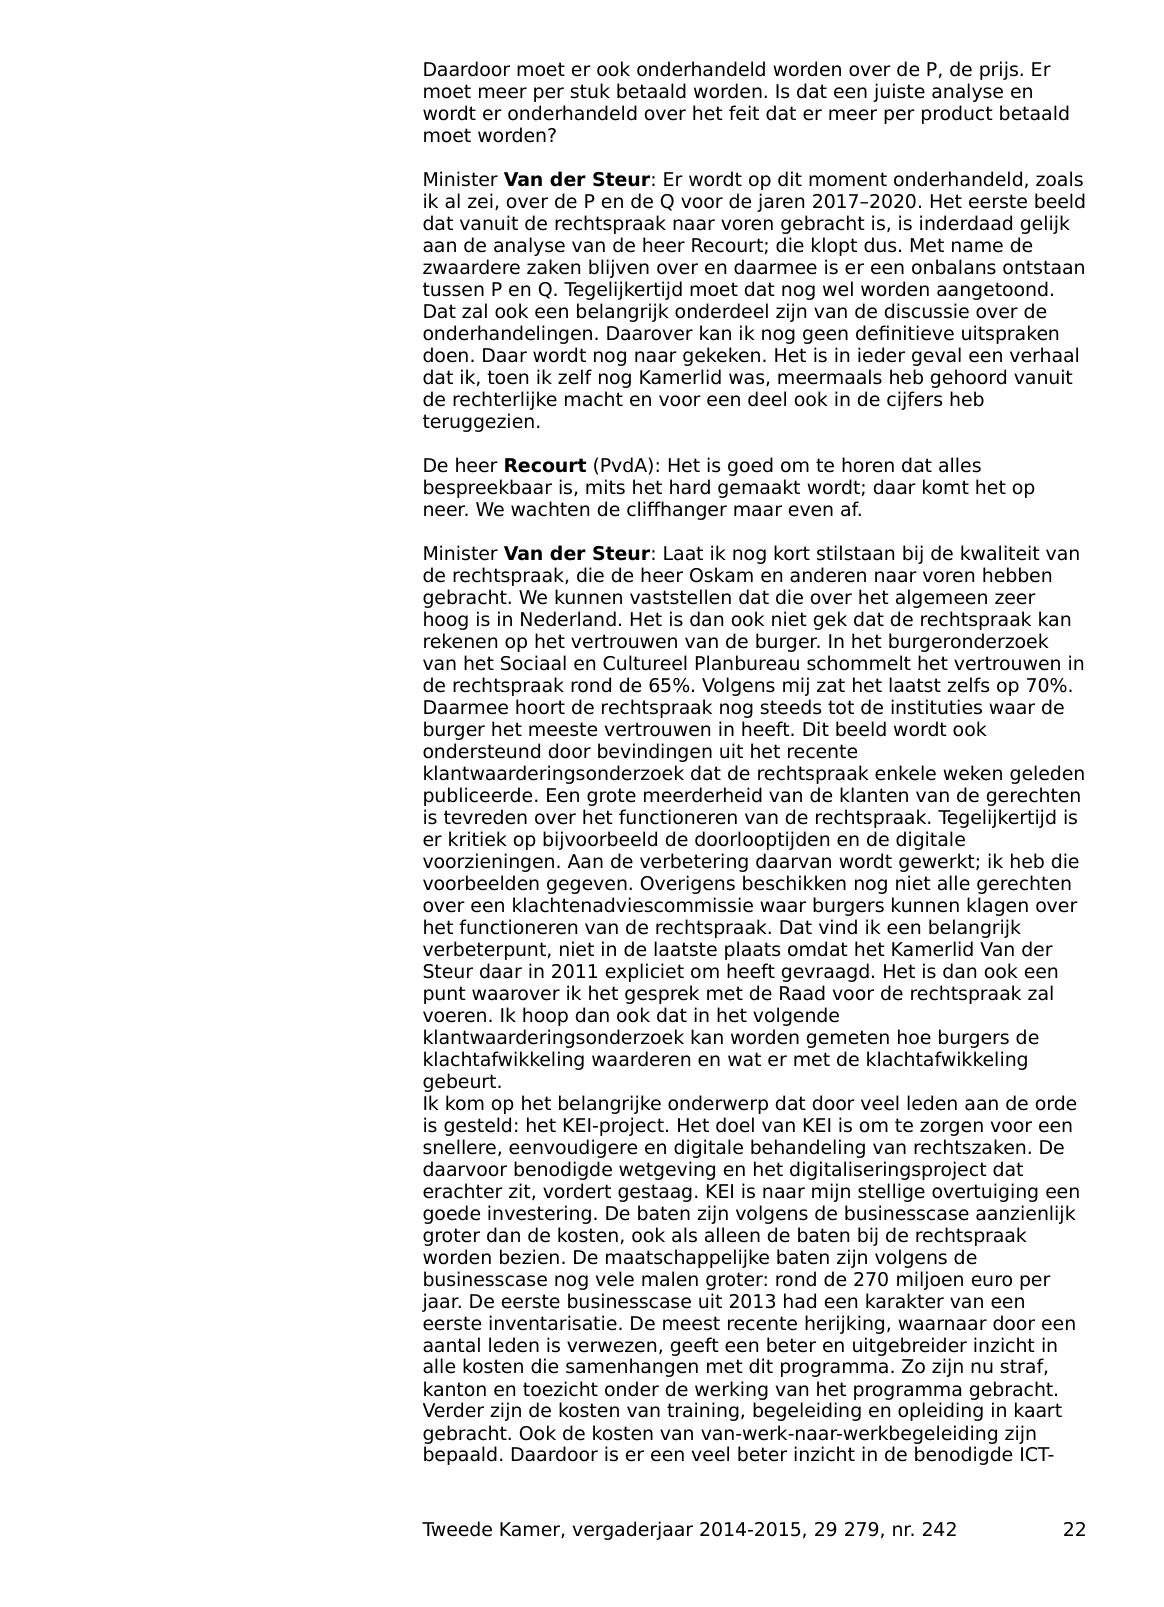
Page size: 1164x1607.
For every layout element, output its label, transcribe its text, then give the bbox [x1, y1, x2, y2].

text Ik kom op het belangrijke onderwerp dat door veel leden aan de orde is gesteld: het KEI-project. Het doel van KEI is om te zorgen voor een snellere, eenvoudigere en digitale behandeling van rechtszaken. De daarvoor benodigde wetgeving en het digitaliseringsproject dat erachter zit, vordert gestaag. KEI is naar mijn stellige overtuiging een goede investering. De baten zijn volgens de businesscase aanzienlijk groter dan de kosten, ook als alleen de baten bij de rechtspraak worden bezien. De maatschappelijke baten zijn volgens de businesscase nog vele malen groter: rond de 270 miljoen euro per jaar. De eerste businesscase uit 2013 had een karakter van een eerste inventarisatie. De meest recente herijking, waarnaar door een aantal leden is verwezen, geeft een beter en uitgebreider inzicht in alle kosten die samenhangen met dit programma. Zo zijn nu straf, kanton en toezicht onder de werking van het programma gebracht. Verder zijn de kosten van training, begeleiding en opleiding in kaart gebracht. Ook de kosten van van-werk-naar-werkbegeleiding zijn bepaald. Daardoor is er een veel beter inzicht in de benodigde ICT- [422, 1093, 1087, 1466]
text Minister Van der Steur: Er wordt op dit moment onderhandeld, zoals ik al zei, over de P en de Q voor de jaren 2017–2020. Het eerste beeld dat vanuit de rechtspraak naar voren gebracht is, is inderdaad gelijk aan de analyse van de heer Recourt; die klopt dus. Met name de zwaardere zaken blijven over en daarmee is er een onbalans ontstaan tussen P en Q. Tegelijkertijd moet dat nog wel worden aangetoond. Dat zal ook een belangrijk onderdeel zijn van de discussie over de onderhandelingen. Daarover kan ik nog geen definitieve uitspraken doen. Daar wordt nog naar gekeken. Het is in ieder geval een verhaal dat ik, toen ik zelf nog Kamerlid was, meermaals heb gehoord vanuit de rechterlijke macht en voor een deel ook in de cijfers heb teruggezien. [422, 169, 1087, 433]
text Daardoor moet er ook onderhandeld worden over de P, de prijs. Er moet meer per stuk betaald worden. Is dat een juiste analyse en wordt er onderhandeld over het feit dat er meer per product betaald moet worden? [422, 59, 1087, 147]
text De heer Recourt (PvdA): Het is goed om te horen dat alles bespreekbaar is, mits het hard gemaakt wordt; daar komt het op neer. We wachten de cliffhanger maar even af. [422, 455, 1087, 521]
text Minister Van der Steur: Laat ik nog kort stilstaan bij de kwaliteit van de rechtspraak, die de heer Oskam en anderen naar voren hebben gebracht. We kunnen vaststellen dat die over het algemeen zeer hoog is in Nederland. Het is dan ook niet gek dat de rechtspraak kan rekenen op het vertrouwen van de burger. In het burgeronderzoek van het Sociaal en Cultureel Planbureau schommelt het vertrouwen in de rechtspraak rond de 65%. Volgens mij zat het laatst zelfs op 70%. Daarmee hoort de rechtspraak nog steeds tot de instituties waar de burger het meeste vertrouwen in heeft. Dit beeld wordt ook ondersteund door bevindingen uit het recente klantwaarderingsonderzoek dat de rechtspraak enkele weken geleden publiceerde. Een grote meerderheid van de klanten van de gerechten is tevreden over het functioneren van de rechtspraak. Tegelijkertijd is er kritiek op bijvoorbeeld de doorlooptijden en de digitale voorzieningen. Aan de verbetering daarvan wordt gewerkt; ik heb die voorbeelden gegeven. Overigens beschikken nog niet alle gerechten over een klachtenadviescommissie waar burgers kunnen klagen over het functioneren van de rechtspraak. Dat vind ik een belangrijk verbeterpunt, niet in de laatste plaats omdat het Kamerlid Van der Steur daar in 2011 expliciet om heeft gevraagd. Het is dan ook een punt waarover ik het gesprek met de Raad voor de rechtspraak zal voeren. Ik hoop dan ook dat in het volgende klantwaarderingsonderzoek kan worden gemeten hoe burgers de klachtafwikkeling waarderen en wat er met de klachtafwikkeling gebeurt. [422, 543, 1087, 1093]
